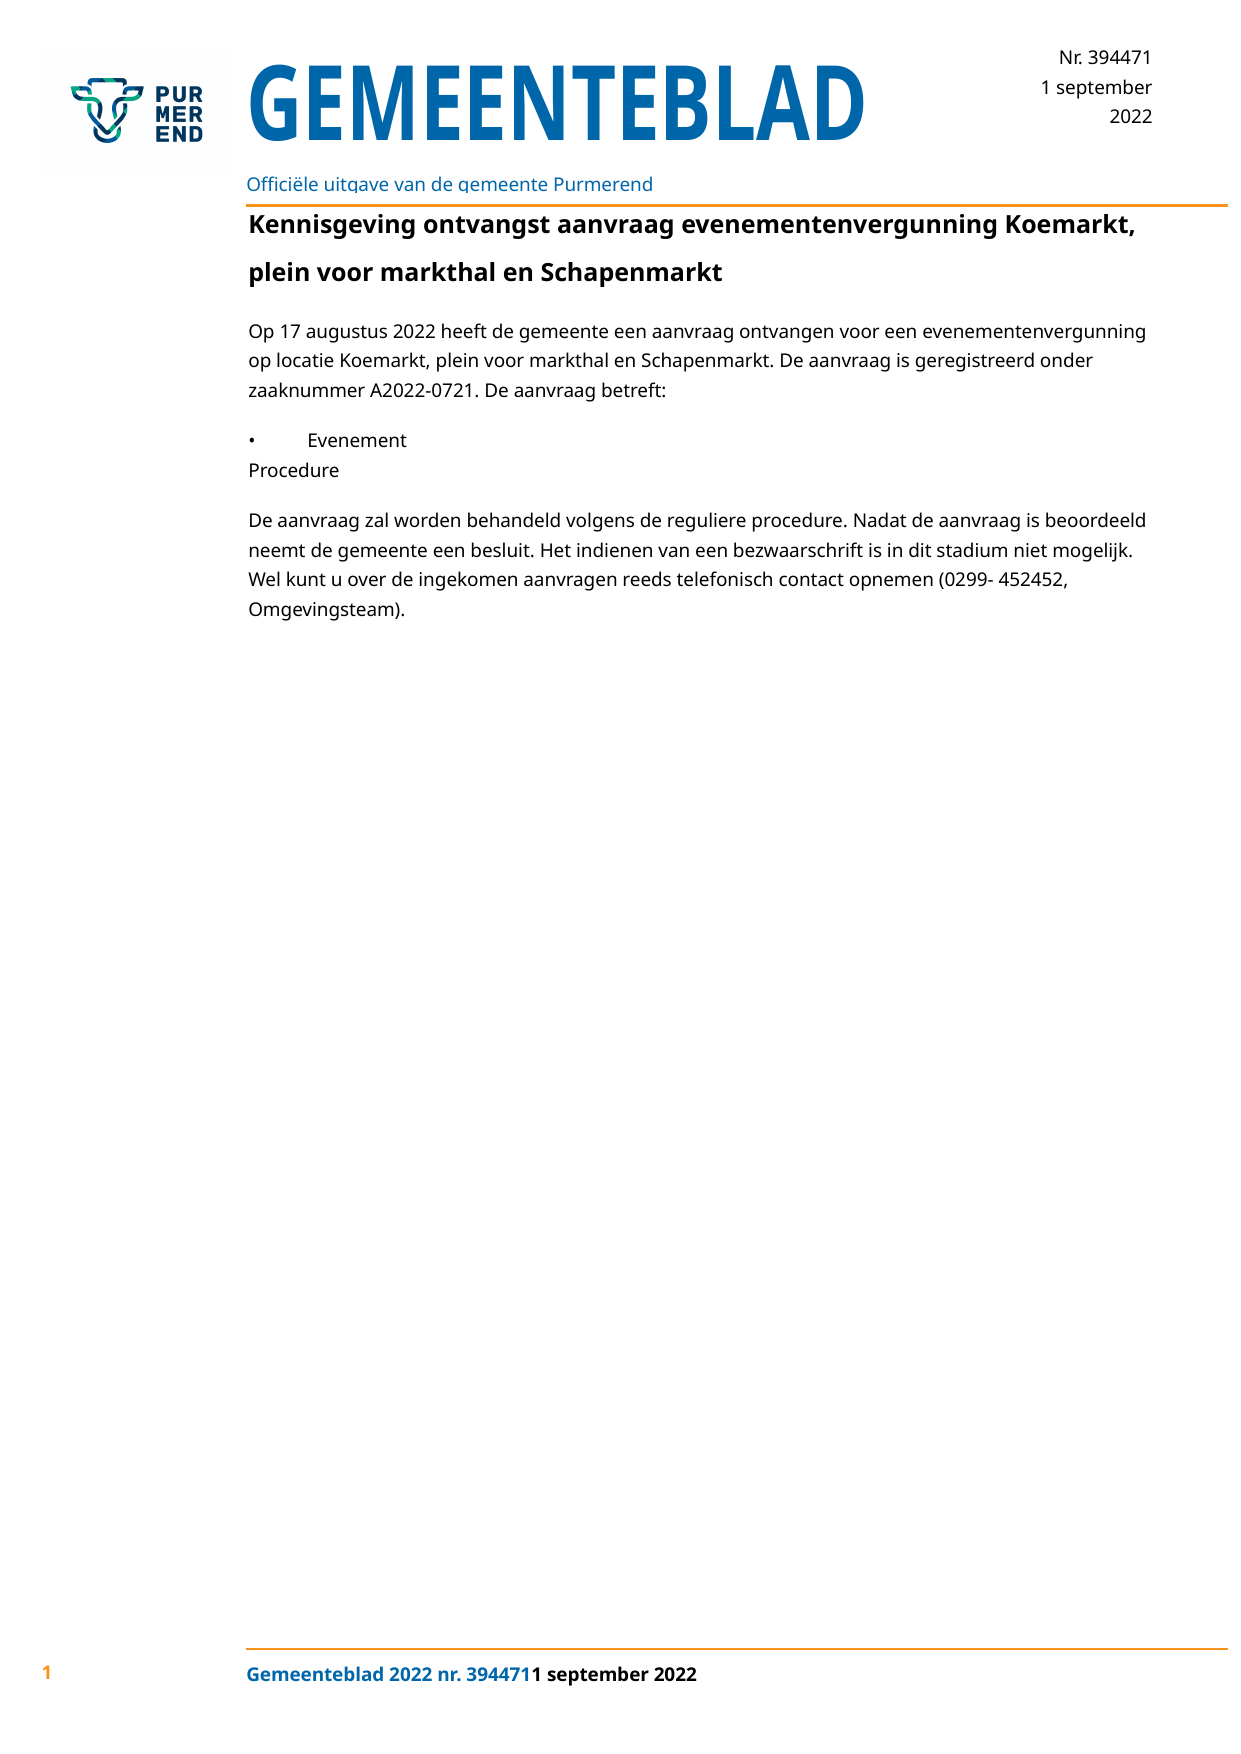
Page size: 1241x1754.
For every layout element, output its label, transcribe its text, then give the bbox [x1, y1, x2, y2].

text De aanvraag zal worden behandeld volgens de reguliere procedure. Nadat de aanvraag is beoordeeld neemt de gemeente een besluit. Het indienen van een bezwaarschrift is in dit stadium niet mogelijk. Wel kunt u over de ingekomen aanvragen reeds telefonisch contact opnemen (0299- 452452, Omgevingsteam). [248, 507, 1152, 622]
list Evenement [248, 427, 1152, 453]
text Kennisgeving ontvangst aanvraag evenementenvergunning Koemarkt, plein voor markthal en Schapenmarkt [248, 207, 1152, 288]
text Procedure [248, 457, 1152, 483]
picture [41, 47, 231, 172]
text Op 17 augustus 2022 heeft de gemeente een aanvraag ontvangen voor een evenementenvergunning op locatie Koemarkt, plein voor markthal en Schapenmarkt. De aanvraag is geregistreerd onder zaaknummer A2022-0721. De aanvraag betreft: [248, 318, 1152, 403]
